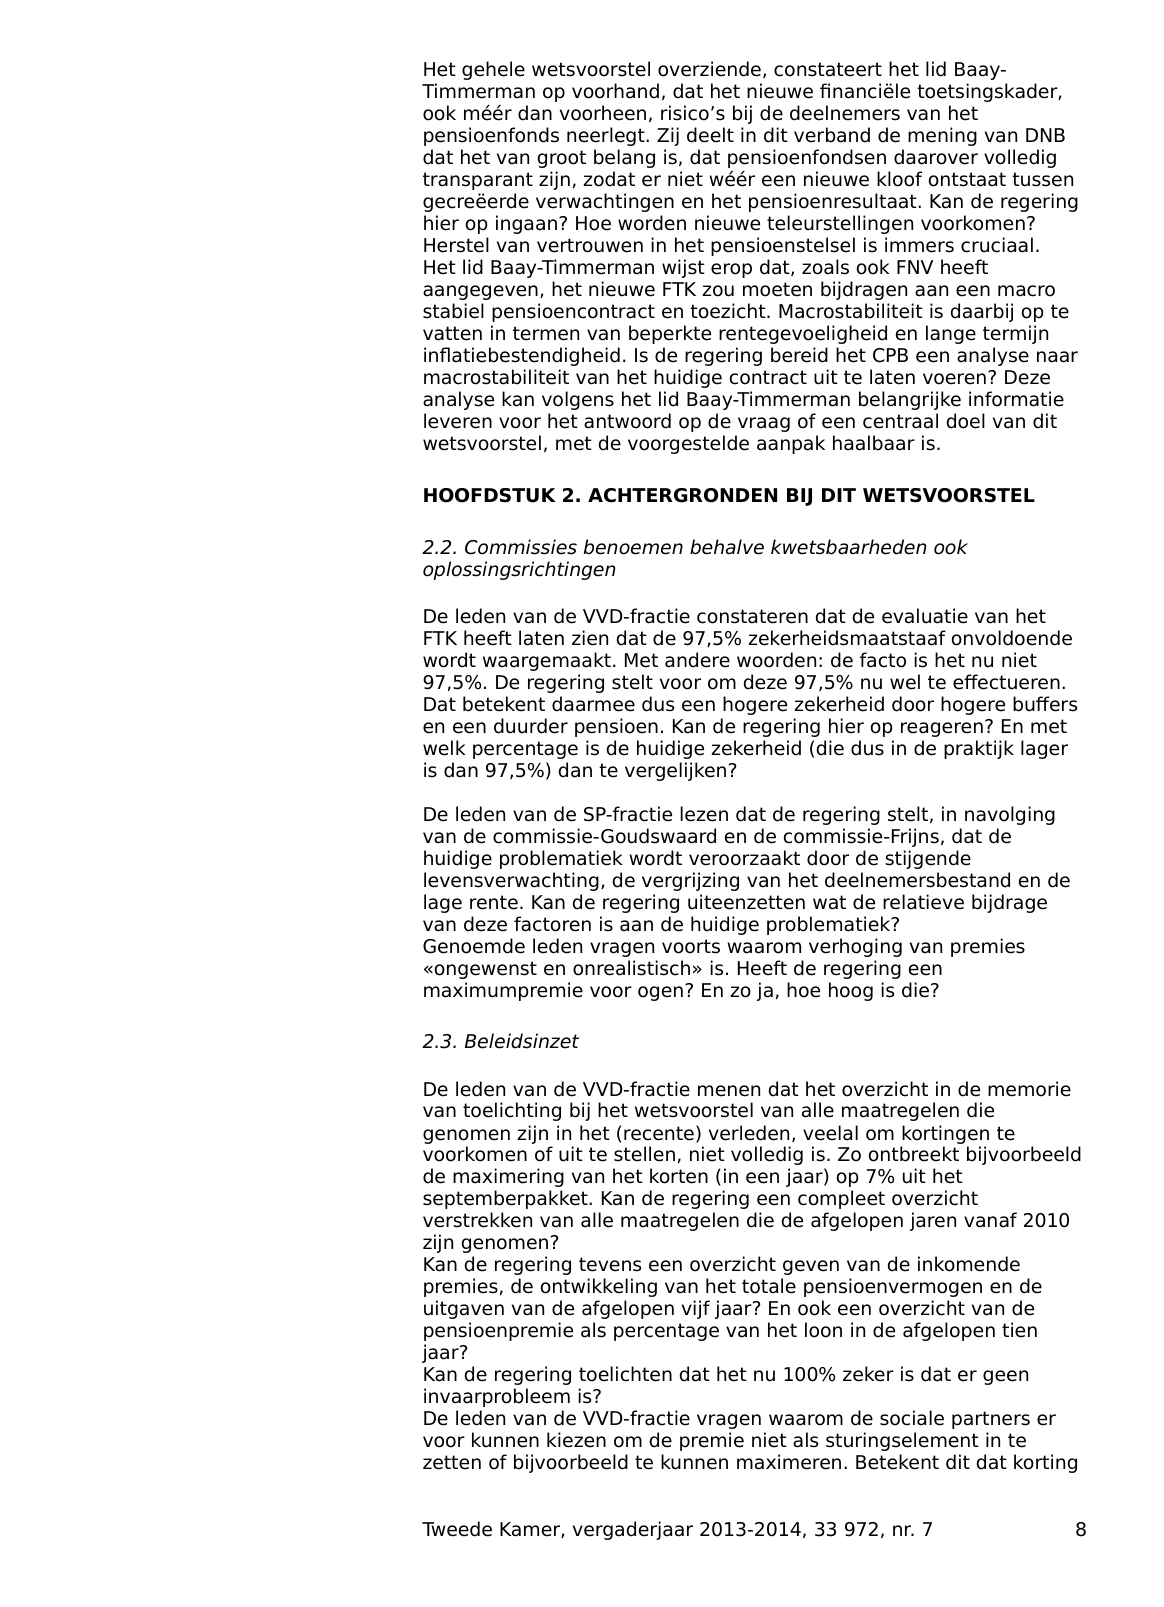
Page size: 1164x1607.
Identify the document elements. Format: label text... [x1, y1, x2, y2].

text De leden van de VVD-fractie menen dat het overzicht in de memorie van toelichting bij het wetsvoorstel van alle maatregelen die genomen zijn in het (recente) verleden, veelal om kortingen te voorkomen of uit te stellen, niet volledig is. Zo ontbreekt bijvoorbeeld de maximering van het korten (in een jaar) op 7% uit het septemberpakket. Kan de regering een compleet overzicht verstrekken van alle maatregelen die de afgelopen jaren vanaf 2010 zijn genomen? [422, 1078, 1087, 1254]
text Het gehele wetsvoorstel overziende, constateert het lid Baay-Timmerman op voorhand, dat het nieuwe financiële toetsingskader, ook méér dan voorheen, risico’s bij de deelnemers van het pensioenfonds neerlegt. Zij deelt in dit verband de mening van DNB dat het van groot belang is, dat pensioenfondsen daarover volledig transparant zijn, zodat er niet wéér een nieuwe kloof ontstaat tussen gecreëerde verwachtingen en het pensioenresultaat. Kan de regering hier op ingaan? Hoe worden nieuwe teleurstellingen voorkomen? Herstel van vertrouwen in het pensioenstelsel is immers cruciaal. [422, 59, 1087, 257]
subtitle 2.3. Beleidsinzet [422, 1031, 1087, 1053]
text Kan de regering tevens een overzicht geven van de inkomende premies, de ontwikkeling van het totale pensioenvermogen en de uitgaven van de afgelopen vijf jaar? En ook een overzicht van de pensioenpremie als percentage van het loon in de afgelopen tien jaar? [422, 1254, 1087, 1364]
text Genoemde leden vragen voorts waarom verhoging van premies «ongewenst en onrealistisch» is. Heeft de regering een maximumpremie voor ogen? En zo ja, hoe hoog is die? [422, 936, 1087, 1001]
text Kan de regering toelichten dat het nu 100% zeker is dat er geen invaarprobleem is? [422, 1364, 1087, 1408]
text De leden van de VVD-fractie constateren dat de evaluatie van het FTK heeft laten zien dat de 97,5% zekerheidsmaatstaaf onvoldoende wordt waargemaakt. Met andere woorden: de facto is het nu niet 97,5%. De regering stelt voor om deze 97,5% nu wel te effectueren. Dat betekent daarmee dus een hogere zekerheid door hogere buffers en een duurder pensioen. Kan de regering hier op reageren? En met welk percentage is de huidige zekerheid (die dus in de praktijk lager is dan 97,5%) dan te vergelijken? [422, 606, 1087, 781]
subtitle 2.2. Commissies benoemen behalve kwetsbaarheden ook oplossingsrichtingen [422, 537, 1087, 581]
subtitle HOOFDSTUK 2. ACHTERGRONDEN BIJ DIT WETSVOORSTEL [422, 485, 1087, 507]
text De leden van de SP-fractie lezen dat de regering stelt, in navolging van de commissie-Goudswaard en de commissie-Frijns, dat de huidige problematiek wordt veroorzaakt door de stijgende levensverwachting, de vergrijzing van het deelnemersbestand en de lage rente. Kan de regering uiteenzetten wat de relatieve bijdrage van deze factoren is aan de huidige problematiek? [422, 804, 1087, 936]
text Het lid Baay-Timmerman wijst erop dat, zoals ook FNV heeft aangegeven, het nieuwe FTK zou moeten bijdragen aan een macro stabiel pensioencontract en toezicht. Macrostabiliteit is daarbij op te vatten in termen van beperkte rentegevoeligheid en lange termijn inflatiebestendigheid. Is de regering bereid het CPB een analyse naar macrostabiliteit van het huidige contract uit te laten voeren? Deze analyse kan volgens het lid Baay-Timmerman belangrijke informatie leveren voor het antwoord op de vraag of een centraal doel van dit wetsvoorstel, met de voorgestelde aanpak haalbaar is. [422, 257, 1087, 455]
text De leden van de VVD-fractie vragen waarom de sociale partners er voor kunnen kiezen om de premie niet als sturingselement in te zetten of bijvoorbeeld te kunnen maximeren. Betekent dit dat korting [422, 1408, 1087, 1474]
